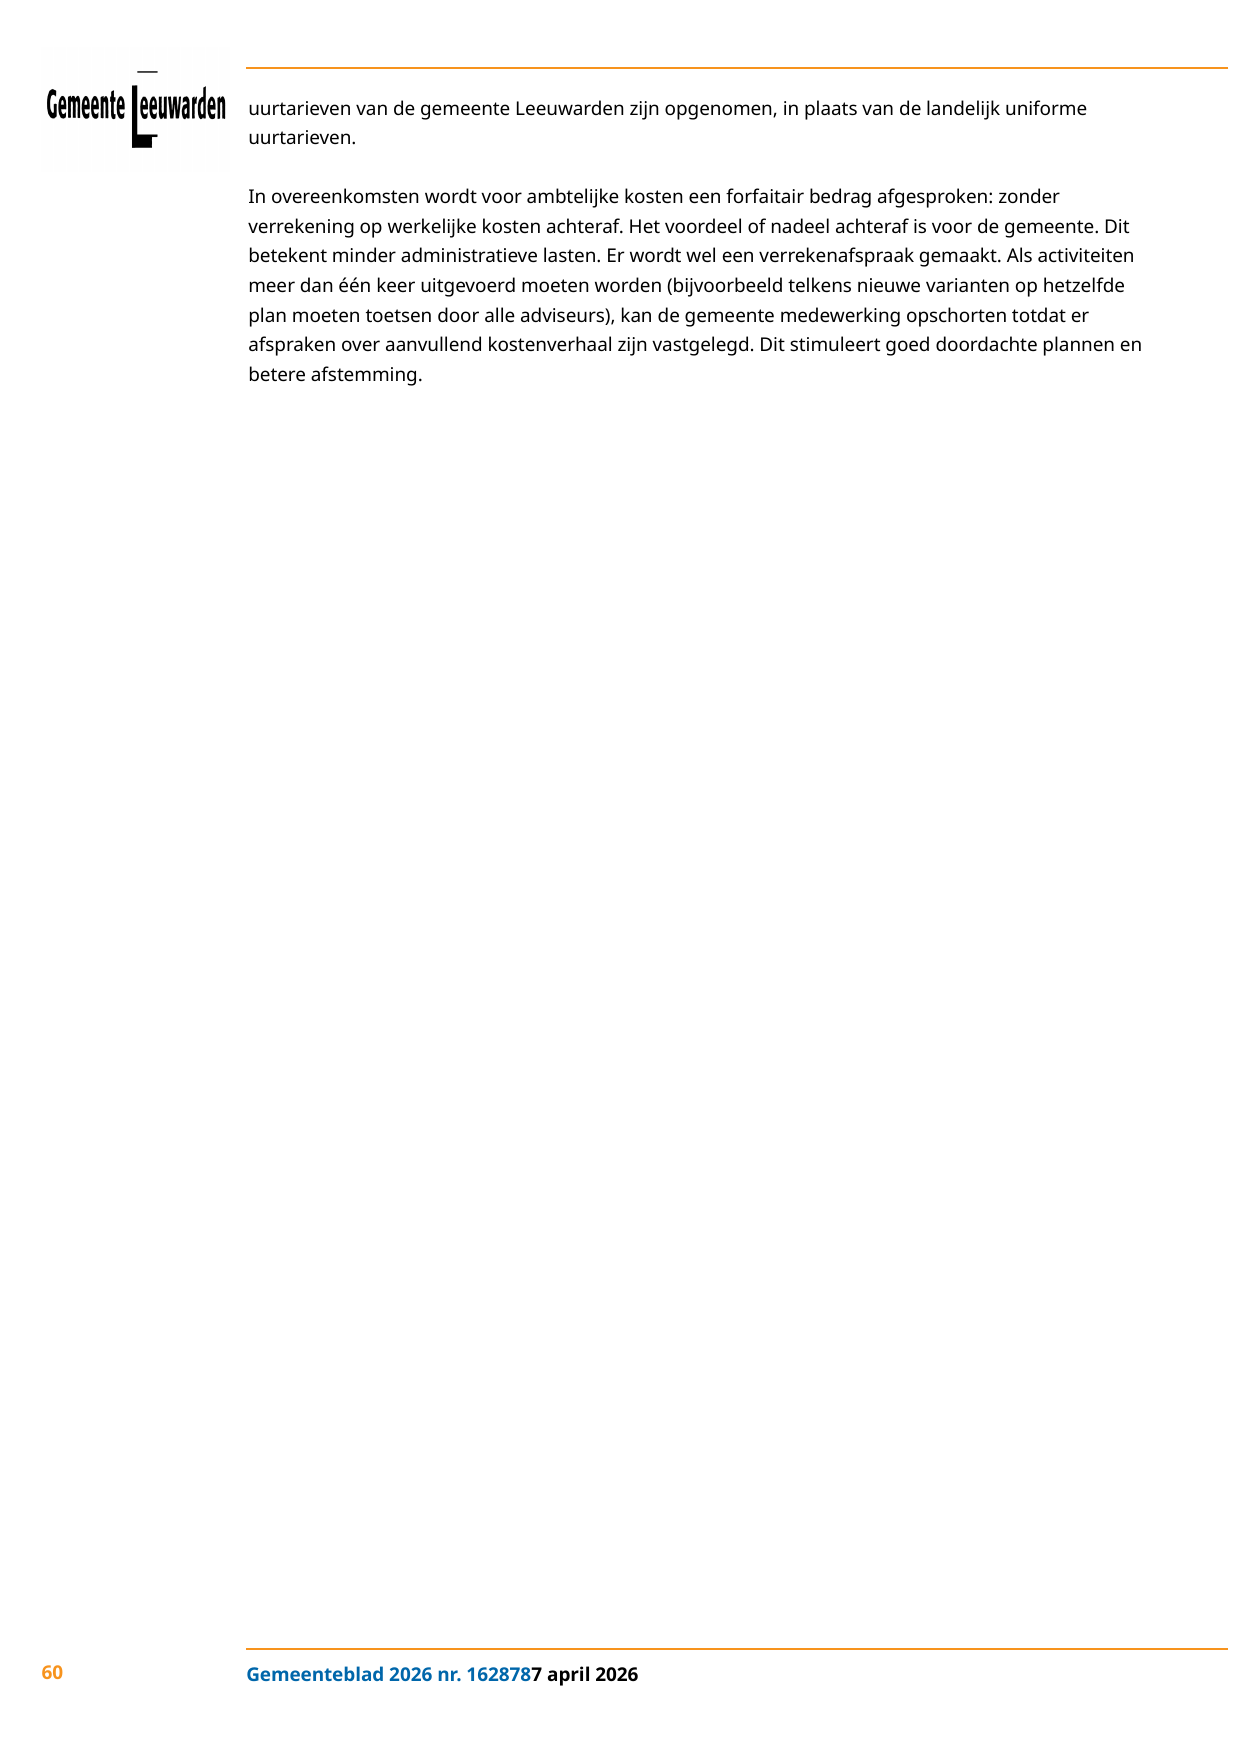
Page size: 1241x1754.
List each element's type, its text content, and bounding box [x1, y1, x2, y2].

picture [41, 47, 231, 172]
text uurtarieven van de gemeente Leeuwarden zijn opgenomen, in plaats van de landelijk uniforme uurtarieven. [248, 95, 1152, 150]
text In overeenkomsten wordt voor ambtelijke kosten een forfaitair bedrag afgesproken: zonder verrekening op werkelijke kosten achteraf. Het voordeel of nadeel achteraf is voor de gemeente. Dit betekent minder administratieve lasten. Er wordt wel een verrekenafspraak gemaakt. Als activiteiten meer dan één keer uitgevoerd moeten worden (bijvoorbeeld telkens nieuwe varianten op hetzelfde plan moeten toetsen door alle adviseurs), kan de gemeente medewerking opschorten totdat er afspraken over aanvullend kostenverhaal zijn vastgelegd. Dit stimuleert goed doordachte plannen en betere afstemming. [248, 183, 1152, 387]
